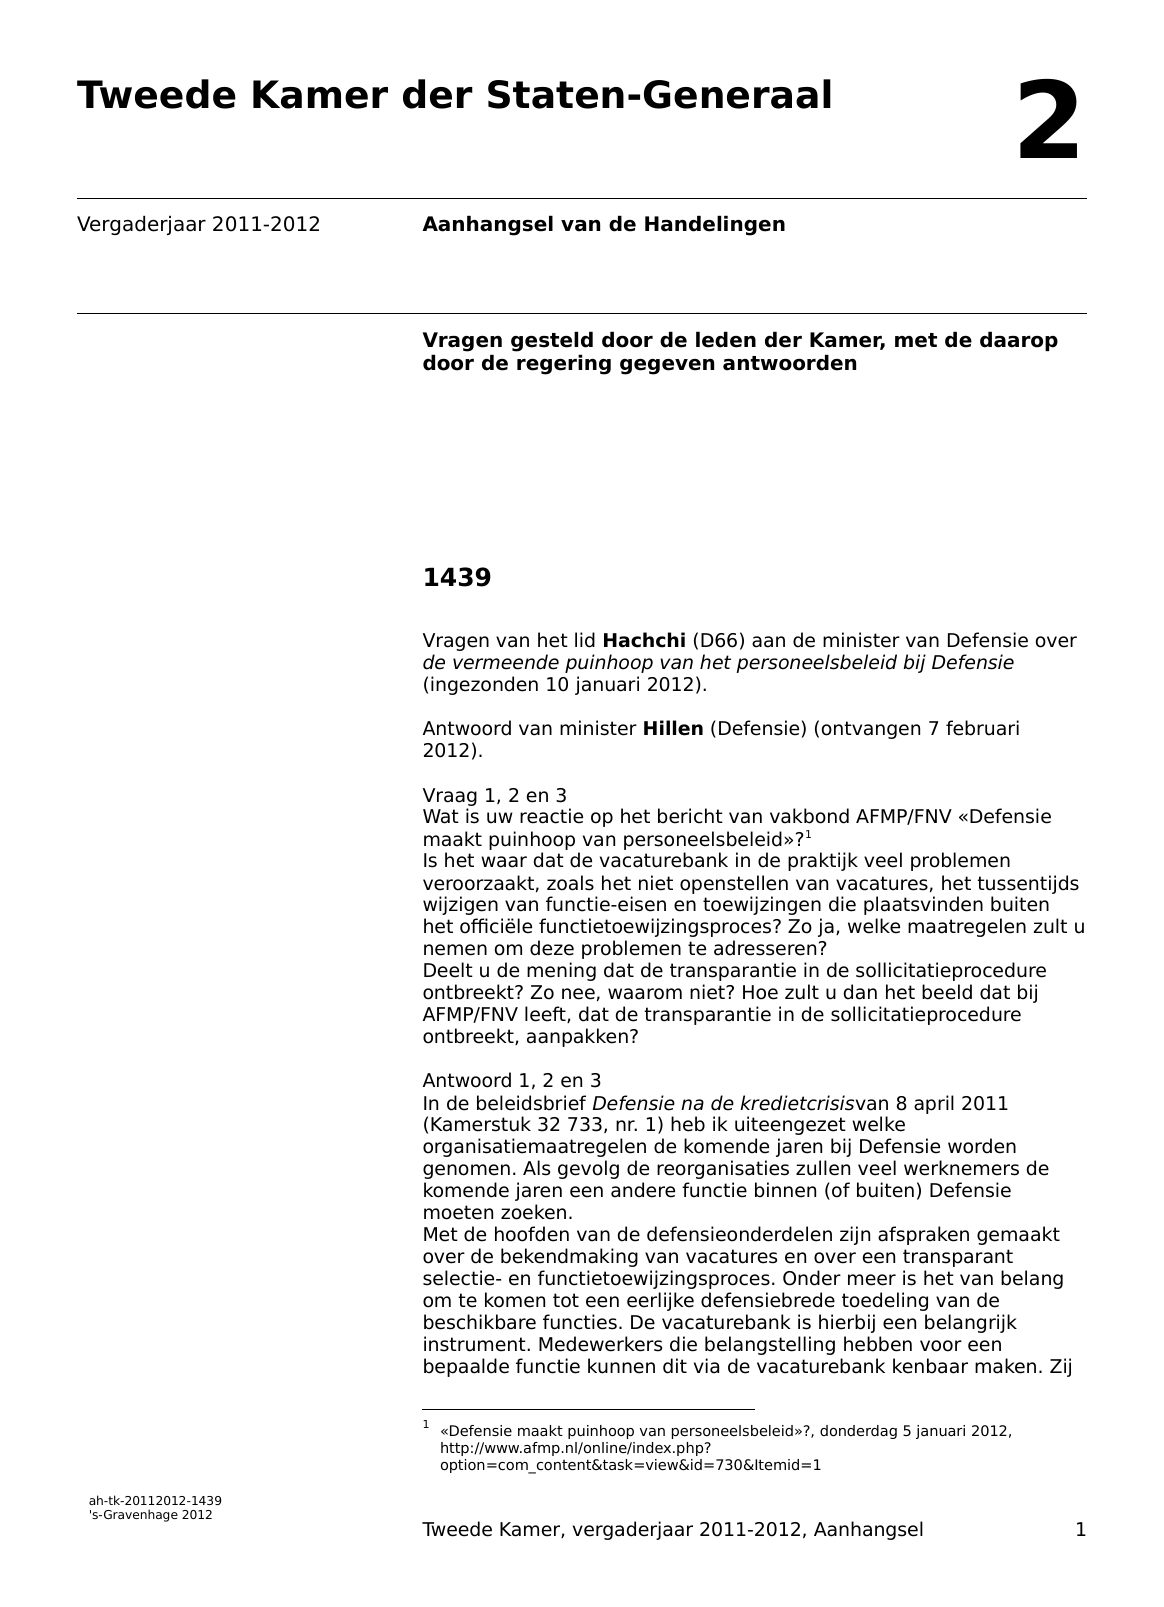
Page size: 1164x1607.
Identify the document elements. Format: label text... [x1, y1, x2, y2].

text In de beleidsbrief Defensie na de kredietcrisisvan 8 april 2011 (Kamerstuk 32 733, nr. 1) heb ik uiteengezet welke organisatiemaatregelen de komende jaren bij Defensie worden genomen. Als gevolg de reorganisaties zullen veel werknemers de komende jaren een andere functie binnen (of buiten) Defensie moeten zoeken. [422, 1092, 1087, 1224]
text Antwoord 1, 2 en 3 [422, 1070, 1087, 1092]
table_cell [77, 314, 422, 375]
text 1439 [422, 563, 1087, 592]
text Is het waar dat de vacaturebank in de praktijk veel problemen veroorzaakt, zoals het niet openstellen van vacatures, het tussentijds wijzigen van functie-eisen en toewijzingen die plaatsvinden buiten het officiële functietoewijzingsproces? Zo ja, welke maatregelen zult u nemen om deze problemen te adresseren? [422, 850, 1087, 960]
table_header 2 [886, 59, 1087, 198]
text Vraag 1, 2 en 3 [422, 784, 1087, 806]
text Antwoord van minister Hillen (Defensie) (ontvangen 7 februari 2012). [422, 718, 1087, 762]
table_cell Vergaderjaar 2011-2012 [77, 199, 422, 313]
table_header Tweede Kamer der Staten-Generaal [77, 59, 886, 198]
text Met de hoofden van de defensieonderdelen zijn afspraken gemaakt over de bekendmaking van vacatures en over een transparant selectie- en functietoewijzingsproces. Onder meer is het van belang om te komen tot een eerlijke defensiebrede toedeling van de beschikbare functies. De vacaturebank is hierbij een belangrijk instrument. Medewerkers die belangstelling hebben voor een bepaalde functie kunnen dit via de vacaturebank kenbaar maken. Zij [422, 1224, 1087, 1378]
table_cell Vragen gesteld door de leden der Kamer, met de daarop door de regering gegeven antwoorden [422, 314, 1087, 375]
text Deelt u de mening dat de transparantie in de sollicitatieprocedure ontbreekt? Zo nee, waarom niet? Hoe zult u dan het beeld dat bij AFMP/FNV leeft, dat de transparantie in de sollicitatieprocedure ontbreekt, aanpakken? [422, 960, 1087, 1048]
text Vragen van het lid Hachchi (D66) aan de minister van Defensie over de vermeende puinhoop van het personeelsbeleid bij Defensie (ingezonden 10 januari 2012). [422, 630, 1087, 696]
text Wat is uw reactie op het bericht van vakbond AFMP/FNV «Defensie maakt puinhoop van personeelsbeleid»? [422, 806, 1087, 850]
table_cell Aanhangsel van de Handelingen [422, 199, 1087, 313]
text 's-Gravenhage 2012 [88, 1508, 323, 1522]
text «Defensie maakt puinhoop van personeelsbeleid»?, donderdag 5 januari 2012, http://www.afmp.nl/online/index.php?option=com_content&task=view&id=730&Itemid=1 [422, 1418, 1087, 1474]
text ah-tk-20112012-1439 [88, 1494, 323, 1508]
